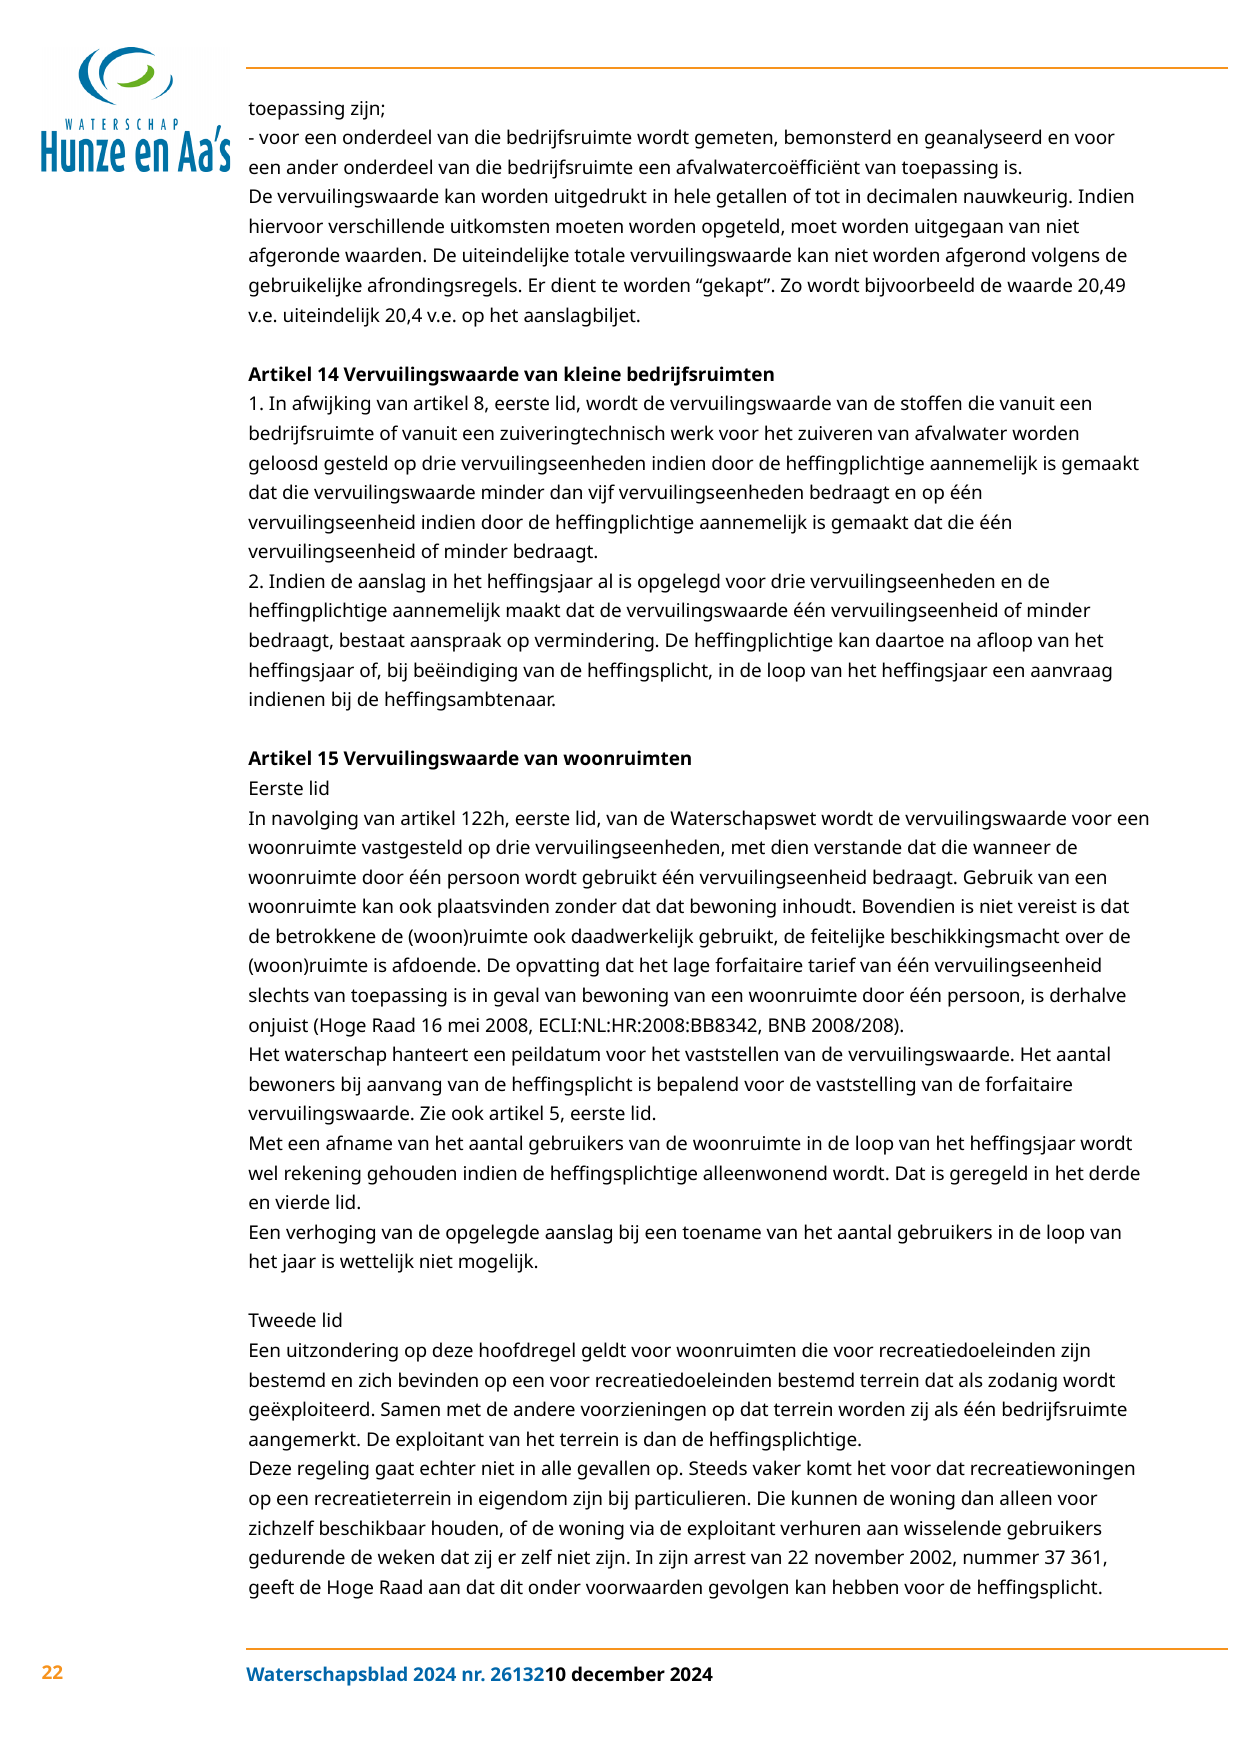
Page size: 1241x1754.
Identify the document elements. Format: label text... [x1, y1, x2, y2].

text De vervuilingswaarde kan worden uitgedrukt in hele getallen of tot in decimalen nauwkeurig. Indien hiervoor verschillende uitkomsten moeten worden opgeteld, moet worden uitgegaan van niet afgeronde waarden. De uiteindelijke totale vervuilingswaarde kan niet worden afgerond volgens de gebruikelijke afrondingsregels. Er dient te worden “gekapt”. Zo wordt bijvoorbeeld de waarde 20,49 v.e. uiteindelijk 20,4 v.e. op het aanslagbiljet. [248, 183, 1152, 328]
text 2. Indien de aanslag in het heffingsjaar al is opgelegd voor drie vervuilingseenheden en de heffingplichtige aannemelijk maakt dat de vervuilingswaarde één vervuilingseenheid of minder bedraagt, bestaat aanspraak op vermindering. De heffingplichtige kan daartoe na afloop van het heffingsjaar of, bij beëindiging van de heffingsplicht, in de loop van het heffingsjaar een aanvraag indienen bij de heffingsambtenaar. [248, 568, 1152, 712]
text Deze regeling gaat echter niet in alle gevallen op. Steeds vaker komt het voor dat recreatiewoningen op een recreatieterrein in eigendom zijn bij particulieren. Die kunnen de woning dan alleen voor zichzelf beschikbaar houden, of de woning via de exploitant verhuren aan wisselende gebruikers gedurende de weken dat zij er zelf niet zijn. In zijn arrest van 22 november 2002, nummer 37 361, geeft de Hoge Raad aan dat dit onder voorwaarden gevolgen kan hebben voor de heffingsplicht. [248, 1456, 1152, 1600]
text Tweede lid [248, 1308, 1152, 1333]
text Een uitzondering op deze hoofdregel geldt voor woonruimten die voor recreatiedoeleinden zijn bestemd en zich bevinden op een voor recreatiedoeleinden bestemd terrein dat als zodanig wordt geëxploiteerd. Samen met de andere voorzieningen op dat terrein worden zij als één bedrijfsruimte aangemerkt. De exploitant van het terrein is dan de heffingsplichtige. [248, 1337, 1152, 1452]
picture [47, 154, 51, 172]
text Artikel 15 Vervuilingswaarde van woonruimten [248, 746, 1152, 771]
text Een verhoging van de opgelegde aanslag bij een toename van het aantal gebruikers in de loop van het jaar is wettelijk niet mogelijk. [248, 1219, 1152, 1274]
text 1. In afwijking van artikel 8, eerste lid, wordt de vervuilingswaarde van de stoffen die vanuit een bedrijfsruimte of vanuit een zuiveringtechnisch werk voor het zuiveren van afvalwater worden geloosd gesteld op drie vervuilingseenheden indien door de heffingplichtige aannemelijk is gemaakt dat die vervuilingswaarde minder dan vijf vervuilingseenheden bedraagt en op één vervuilingseenheid indien door de heffingplichtige aannemelijk is gemaakt dat die één vervuilingseenheid of minder bedraagt. [248, 391, 1152, 564]
text Het waterschap hanteert een peildatum voor het vaststellen van de vervuilingswaarde. Het aantal bewoners bij aanvang van de heffingsplicht is bepalend voor de vaststelling van de forfaitaire vervuilingswaarde. Zie ook artikel 5, eerste lid. [248, 1041, 1152, 1126]
picture [41, 47, 231, 172]
text Artikel 14 Vervuilingswaarde van kleine bedrijfsruimten [248, 361, 1152, 387]
text toepassing zijn; [248, 95, 1152, 121]
text - voor een onderdeel van die bedrijfsruimte wordt gemeten, bemonsterd en geanalyseerd en voor een ander onderdeel van die bedrijfsruimte een afvalwatercoëfficiënt van toepassing is. [248, 124, 1152, 180]
text In navolging van artikel 122h, eerste lid, van de Waterschapswet wordt de vervuilingswaarde voor een woonruimte vastgesteld op drie vervuilingseenheden, met dien verstande dat die wanneer de woonruimte door één persoon wordt gebruikt één vervuilingseenheid bedraagt. Gebruik van een woonruimte kan ook plaatsvinden zonder dat dat bewoning inhoudt. Bovendien is niet vereist is dat de betrokkene de (woon)ruimte ook daadwerkelijk gebruikt, de feitelijke beschikkingsmacht over de (woon)ruimte is afdoende. De opvatting dat het lage forfaitaire tarief van één vervuilingseenheid slechts van toepassing is in geval van bewoning van een woonruimte door één persoon, is derhalve onjuist (Hoge Raad 16 mei 2008, ECLI:NL:HR:2008:BB8342, BNB 2008/208). [248, 805, 1152, 1038]
picture [226, 145, 231, 156]
text Eerste lid [248, 775, 1152, 801]
text Met een afname van het aantal gebruikers van de woonruimte in de loop van het heffingsjaar wordt wel rekening gehouden indien de heffingsplichtige alleenwonend wordt. Dat is geregeld in het derde en vierde lid. [248, 1130, 1152, 1215]
picture [183, 163, 191, 172]
